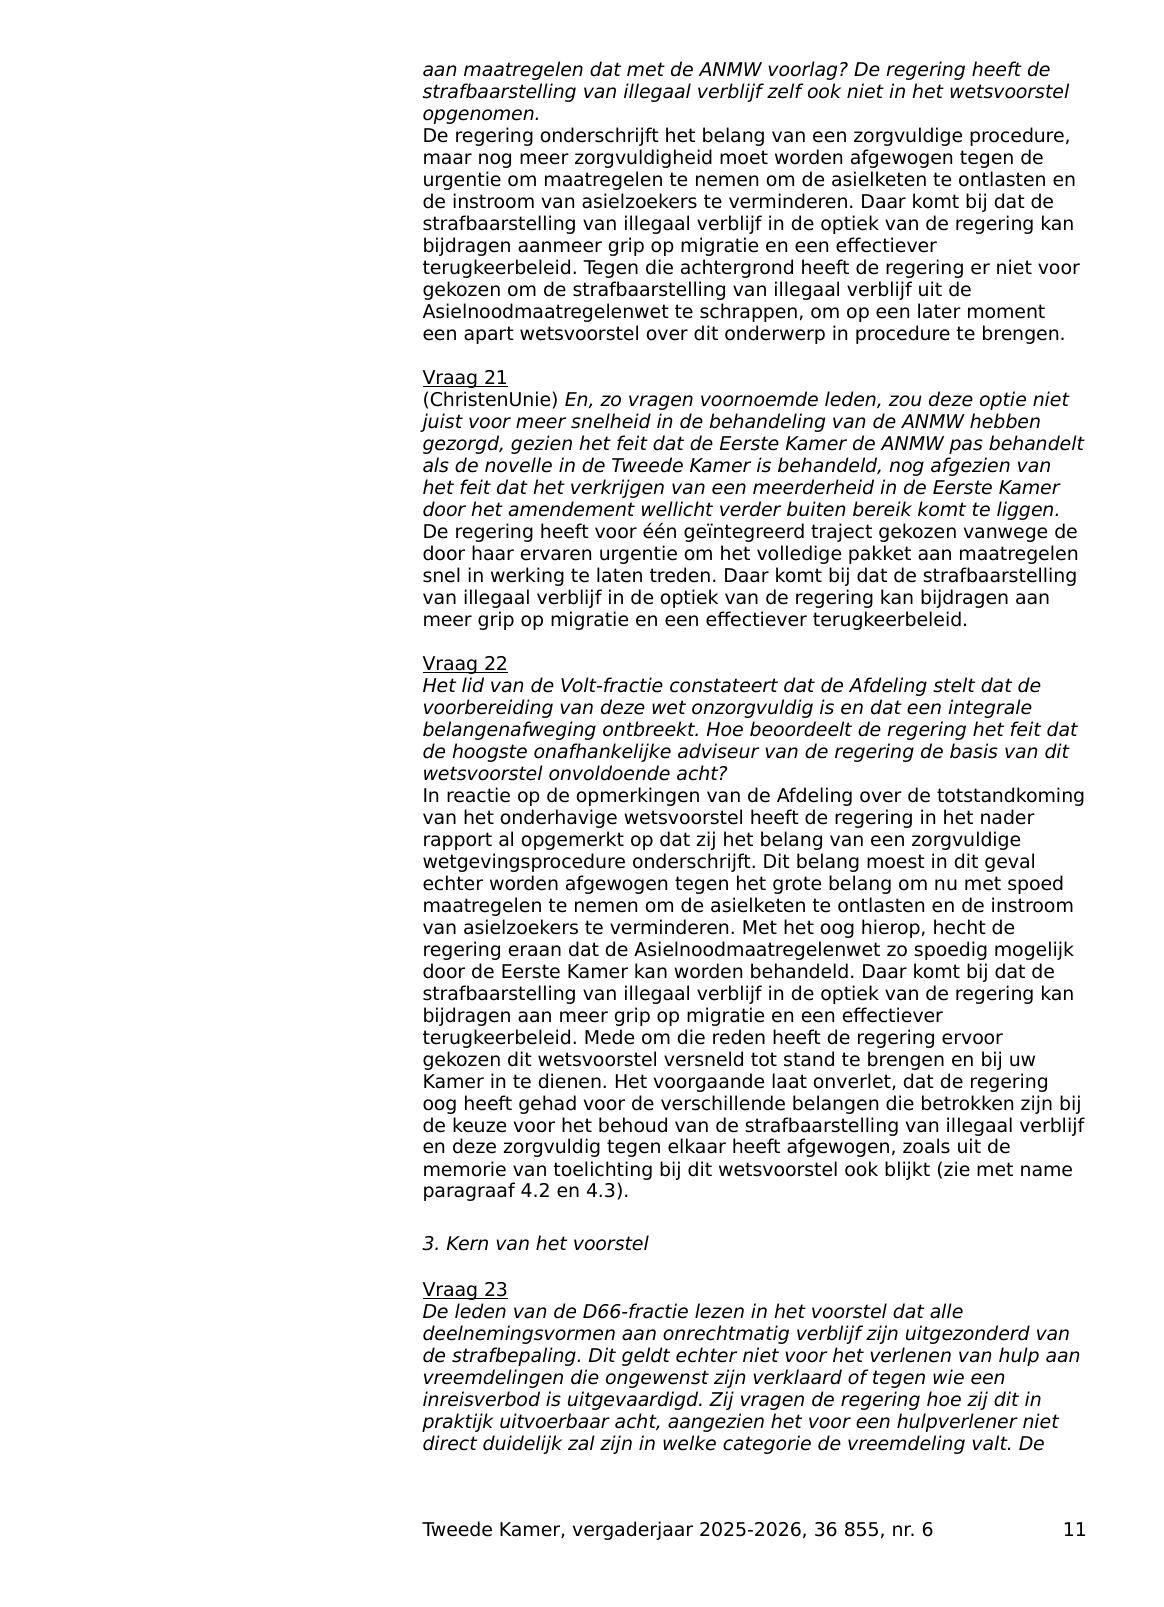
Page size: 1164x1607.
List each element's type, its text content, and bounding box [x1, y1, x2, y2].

text Vraag 23 [422, 1279, 1087, 1301]
text De regering onderschrijft het belang van een zorgvuldige procedure, maar nog meer zorgvuldigheid moet worden afgewogen tegen de urgentie om maatregelen te nemen om de asielketen te ontlasten en de instroom van asielzoekers te verminderen. Daar komt bij dat de strafbaarstelling van illegaal verblijf in de optiek van de regering kan bijdragen aanmeer grip op migratie en een effectiever terugkeerbeleid. Tegen die achtergrond heeft de regering er niet voor gekozen om de strafbaarstelling van illegaal verblijf uit de Asielnoodmaatregelenwet te schrappen, om op een later moment een apart wetsvoorstel over dit onderwerp in procedure te brengen. [422, 125, 1087, 345]
text Vraag 22 [422, 653, 1087, 675]
text Het lid van de Volt-fractie constateert dat de Afdeling stelt dat de voorbereiding van deze wet onzorgvuldig is en dat een integrale belangenafweging ontbreekt. Hoe beoordeelt de regering het feit dat de hoogste onafhankelijke adviseur van de regering de basis van dit wetsvoorstel onvoldoende acht? [422, 675, 1087, 785]
text In reactie op de opmerkingen van de Afdeling over de totstandkoming van het onderhavige wetsvoorstel heeft de regering in het nader rapport al opgemerkt op dat zij het belang van een zorgvuldige wetgevingsprocedure onderschrijft. Dit belang moest in dit geval echter worden afgewogen tegen het grote belang om nu met spoed maatregelen te nemen om de asielketen te ontlasten en de instroom van asielzoekers te verminderen. Met het oog hierop, hecht de regering eraan dat de Asielnoodmaatregelenwet zo spoedig mogelijk door de Eerste Kamer kan worden behandeld. Daar komt bij dat de strafbaarstelling van illegaal verblijf in de optiek van de regering kan bijdragen aan meer grip op migratie en een effectiever terugkeerbeleid. Mede om die reden heeft de regering ervoor gekozen dit wetsvoorstel versneld tot stand te brengen en bij uw Kamer in te dienen. Het voorgaande laat onverlet, dat de regering oog heeft gehad voor de verschillende belangen die betrokken zijn bij de keuze voor het behoud van de strafbaarstelling van illegaal verblijf en deze zorgvuldig tegen elkaar heeft afgewogen, zoals uit de memorie van toelichting bij dit wetsvoorstel ook blijkt (zie met name paragraaf 4.2 en 4.3). [422, 785, 1087, 1202]
text (ChristenUnie) En, zo vragen voornoemde leden, zou deze optie niet juist voor meer snelheid in de behandeling van de ANMW hebben gezorgd, gezien het feit dat de Eerste Kamer de ANMW pas behandelt als de novelle in de Tweede Kamer is behandeld, nog afgezien van het feit dat het verkrijgen van een meerderheid in de Eerste Kamer door het amendement wellicht verder buiten bereik komt te liggen. [422, 389, 1087, 521]
text aan maatregelen dat met de ANMW voorlag? De regering heeft de strafbaarstelling van illegaal verblijf zelf ook niet in het wetsvoorstel opgenomen. [422, 59, 1087, 125]
text De leden van de D66-fractie lezen in het voorstel dat alle deelnemingsvormen aan onrechtmatig verblijf zijn uitgezonderd van de strafbepaling. Dit geldt echter niet voor het verlenen van hulp aan vreemdelingen die ongewenst zijn verklaard of tegen wie een inreisverbod is uitgevaardigd. Zij vragen de regering hoe zij dit in praktijk uitvoerbaar acht, aangezien het voor een hulpverlener niet direct duidelijk zal zijn in welke categorie de vreemdeling valt. De [422, 1301, 1087, 1455]
text Vraag 21 [422, 367, 1087, 389]
text De regering heeft voor één geïntegreerd traject gekozen vanwege de door haar ervaren urgentie om het volledige pakket aan maatregelen snel in werking te laten treden. Daar komt bij dat de strafbaarstelling van illegaal verblijf in de optiek van de regering kan bijdragen aan meer grip op migratie en een effectiever terugkeerbeleid. [422, 521, 1087, 631]
subtitle 3. Kern van het voorstel [422, 1232, 1087, 1254]
